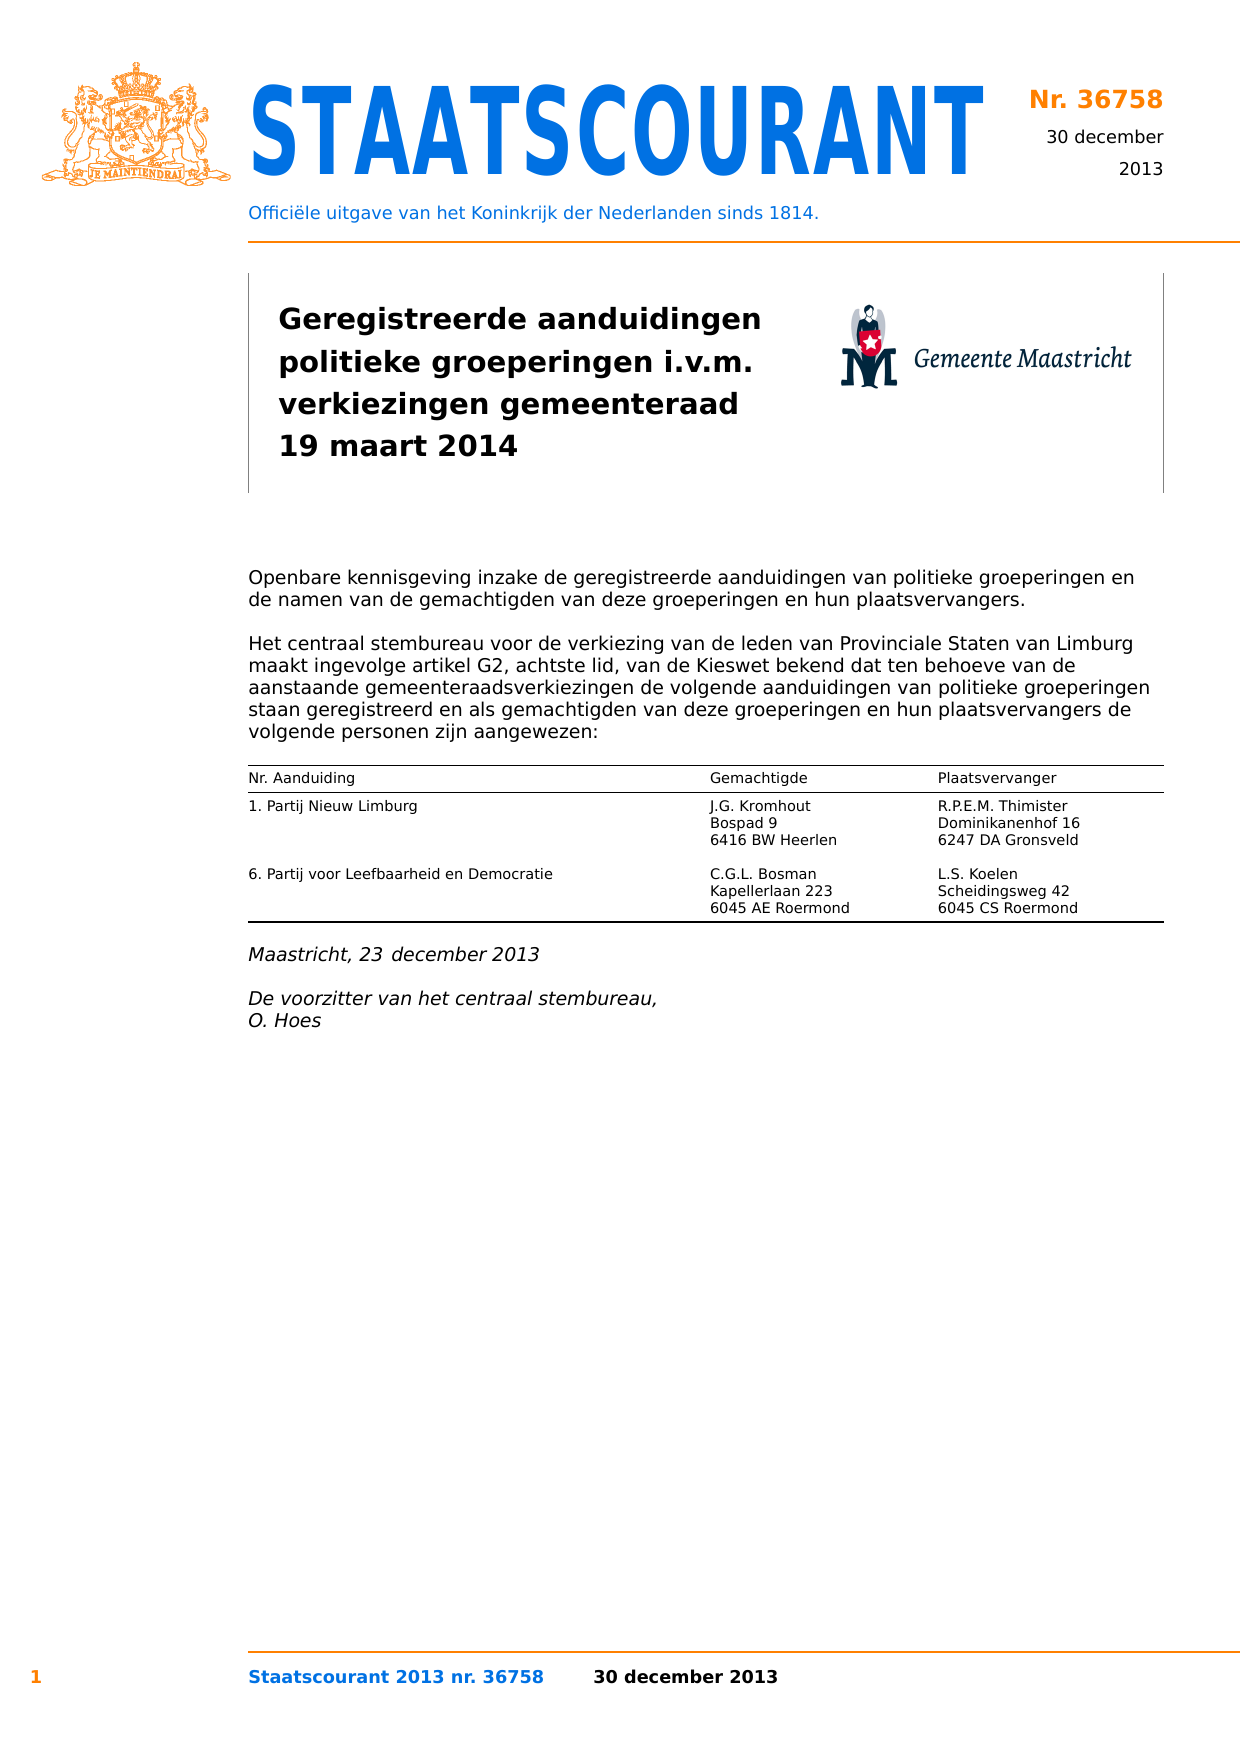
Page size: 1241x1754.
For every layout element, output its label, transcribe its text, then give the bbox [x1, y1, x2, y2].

text Maastricht, 23 december 2013 [248, 944, 1163, 966]
table_cell [248, 849, 704, 866]
table_header STAATSCOURANT [248, 62, 998, 203]
table_cell C.G.L. Bosman [704, 866, 932, 883]
table_cell L.S. Koelen [932, 866, 1163, 883]
table_cell [704, 849, 932, 866]
table_cell [248, 832, 704, 849]
table_cell Dominikanenhof 16 [932, 815, 1163, 832]
table_cell [248, 883, 704, 900]
picture [41, 62, 231, 186]
table_cell Bospad 9 [704, 815, 932, 832]
table_cell R.P.E.M. Thimister [932, 793, 1163, 815]
table_header [25, 62, 248, 241]
picture [838, 302, 1134, 391]
table_cell 6416 BW Heerlen [704, 832, 932, 849]
table_cell 6045 CS Roermond [932, 900, 1163, 921]
table_cell [932, 849, 1163, 866]
table_cell 2013 [998, 153, 1240, 203]
table_cell [248, 815, 704, 832]
table_cell Kapellerlaan 223 [704, 883, 932, 900]
table_header Nr. 36758 [998, 62, 1240, 121]
table_header Nr. Aanduiding [248, 766, 704, 792]
subtitle Geregistreerde aanduidingen politieke groeperingen i.v.m. verkiezingen gemeenteraad 19 maart 2014 [249, 273, 1163, 493]
table_header Plaatsvervanger [932, 766, 1163, 792]
text Het centraal stembureau voor de verkiezing van de leden van Provinciale Staten van Limburg maakt ingevolge artikel G2, achtste lid, van de Kieswet bekend dat ten behoeve van de aanstaande gemeenteraadsverkiezingen de volgende aanduidingen van politieke groeperingen staan geregistreerd en als gemachtigden van deze groeperingen en hun plaatsvervangers de volgende personen zijn aangewezen: [248, 633, 1163, 743]
table_cell 30 december [998, 121, 1240, 153]
table_cell Officiële uitgave van het Koninkrijk der Nederlanden sinds 1814. [248, 203, 1240, 241]
table_cell 6247 DA Gronsveld [932, 832, 1163, 849]
table_header Gemachtigde [704, 766, 932, 792]
table_cell 6. Partij voor Leefbaarheid en Democratie [248, 866, 704, 883]
table_cell Scheidingsweg 42 [932, 883, 1163, 900]
text De voorzitter van het centraal stembureau, O. Hoes [248, 988, 1163, 1032]
table_cell [248, 900, 704, 921]
table_cell J.G. Kromhout [704, 793, 932, 815]
text Openbare kennisgeving inzake de geregistreerde aanduidingen van politieke groeperingen en de namen van de gemachtigden van deze groeperingen en hun plaatsvervangers. [248, 567, 1163, 611]
table_cell 6045 AE Roermond [704, 900, 932, 921]
table_cell 1. Partij Nieuw Limburg [248, 793, 704, 815]
